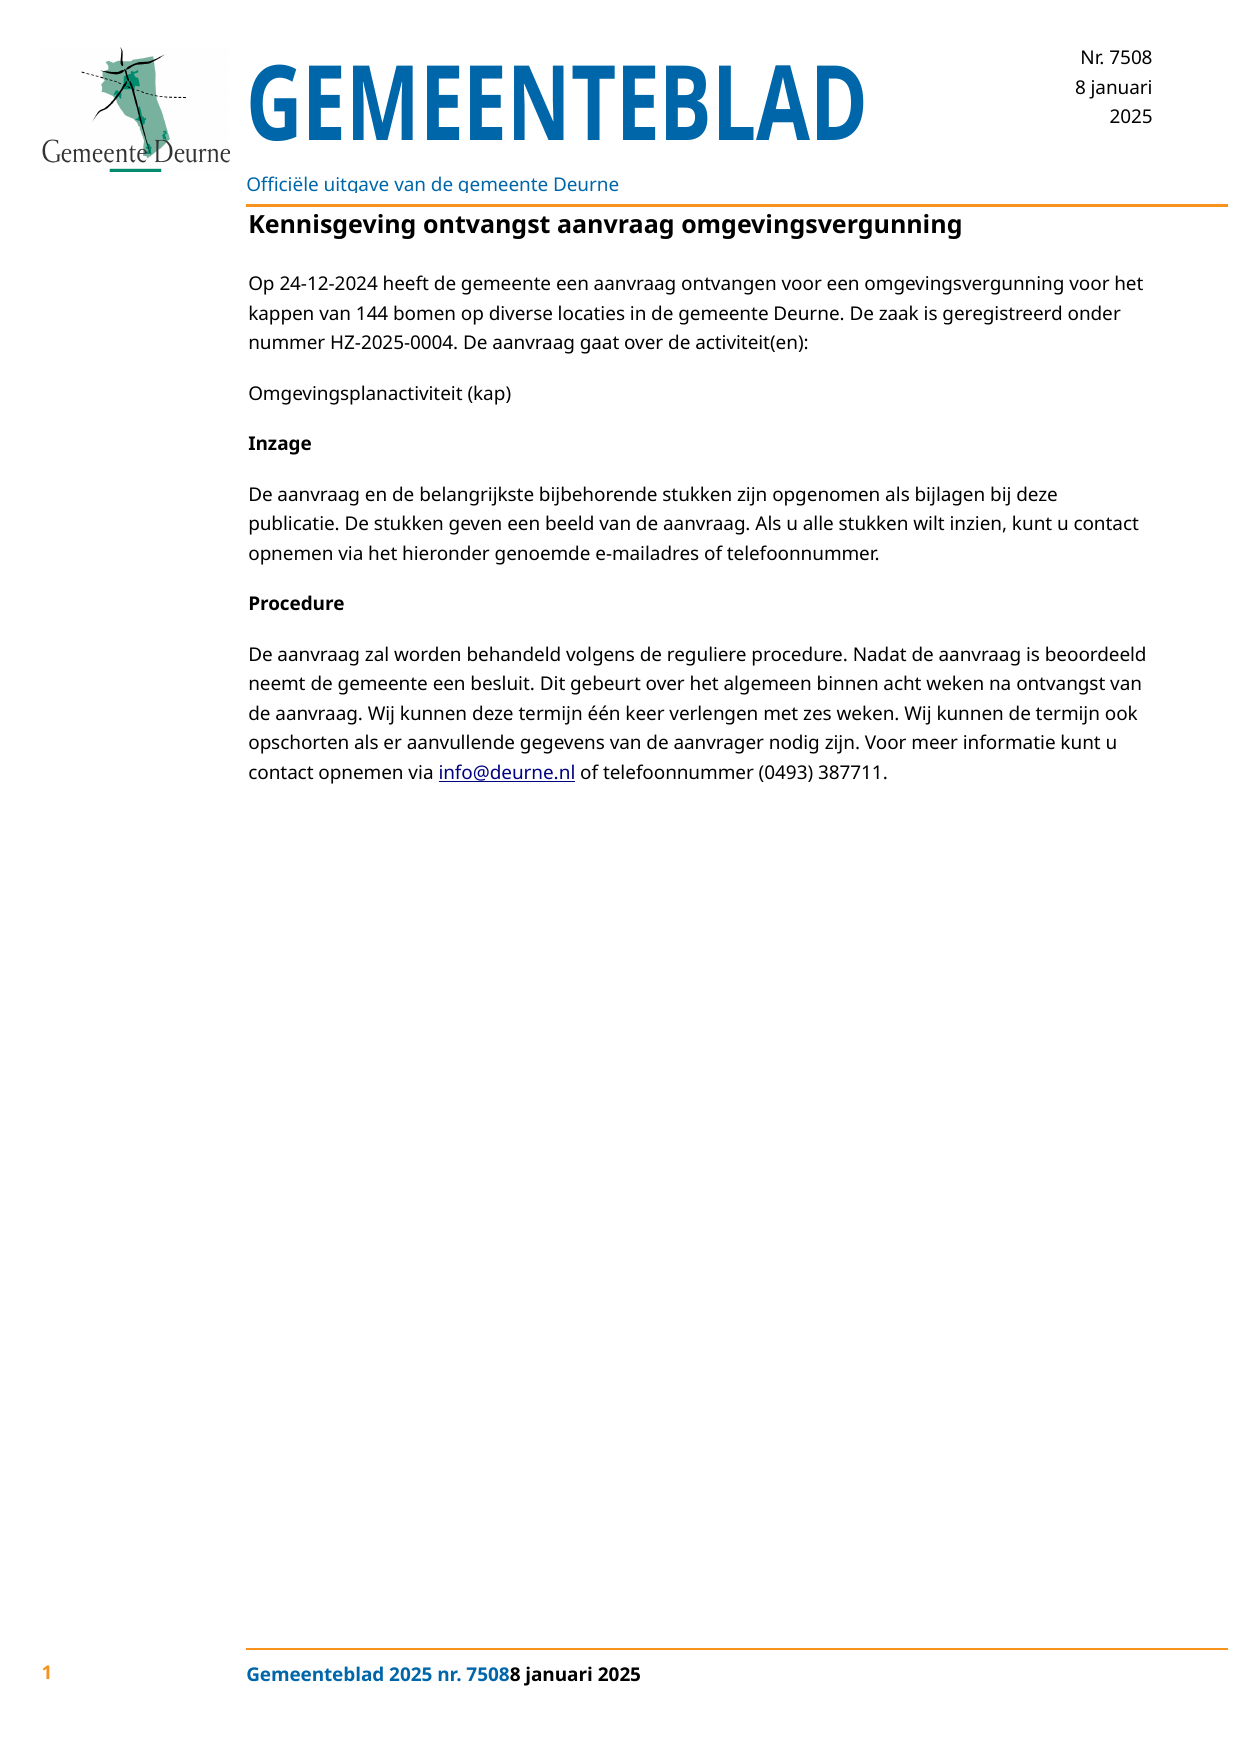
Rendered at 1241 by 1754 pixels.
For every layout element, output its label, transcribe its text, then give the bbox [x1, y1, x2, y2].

text Inzage [248, 430, 1152, 456]
text De aanvraag zal worden behandeld volgens de reguliere procedure. Nadat de aanvraag is beoordeeld neemt de gemeente een besluit. Dit gebeurt over het algemeen binnen acht weken na ontvangst van de aanvraag. Wij kunnen deze termijn één keer verlengen met zes weken. Wij kunnen de termijn ook opschorten als er aanvullende gegevens van de aanvrager nodig zijn. Voor meer informatie kunt u contact opnemen via info@deurne.nl of telefoonnummer (0493) 387711. [248, 641, 1152, 785]
text Procedure [248, 590, 1152, 616]
text Omgevingsplanactiviteit (kap) [248, 380, 1152, 406]
text Kennisgeving ontvangst aanvraag omgevingsvergunning [248, 207, 1152, 241]
picture [41, 47, 231, 172]
text Op 24-12-2024 heeft de gemeente een aanvraag ontvangen voor een omgevingsvergunning voor het kappen van 144 bomen op diverse locaties in de gemeente Deurne. De zaak is geregistreerd onder nummer HZ-2025-0004. De aanvraag gaat over de activiteit(en): [248, 270, 1152, 355]
text De aanvraag en de belangrijkste bijbehorende stukken zijn opgenomen als bijlagen bij deze publicatie. De stukken geven een beeld van de aanvraag. Als u alle stukken wilt inzien, kunt u contact opnemen via het hieronder genoemde e-mailadres of telefoonnummer. [248, 481, 1152, 566]
